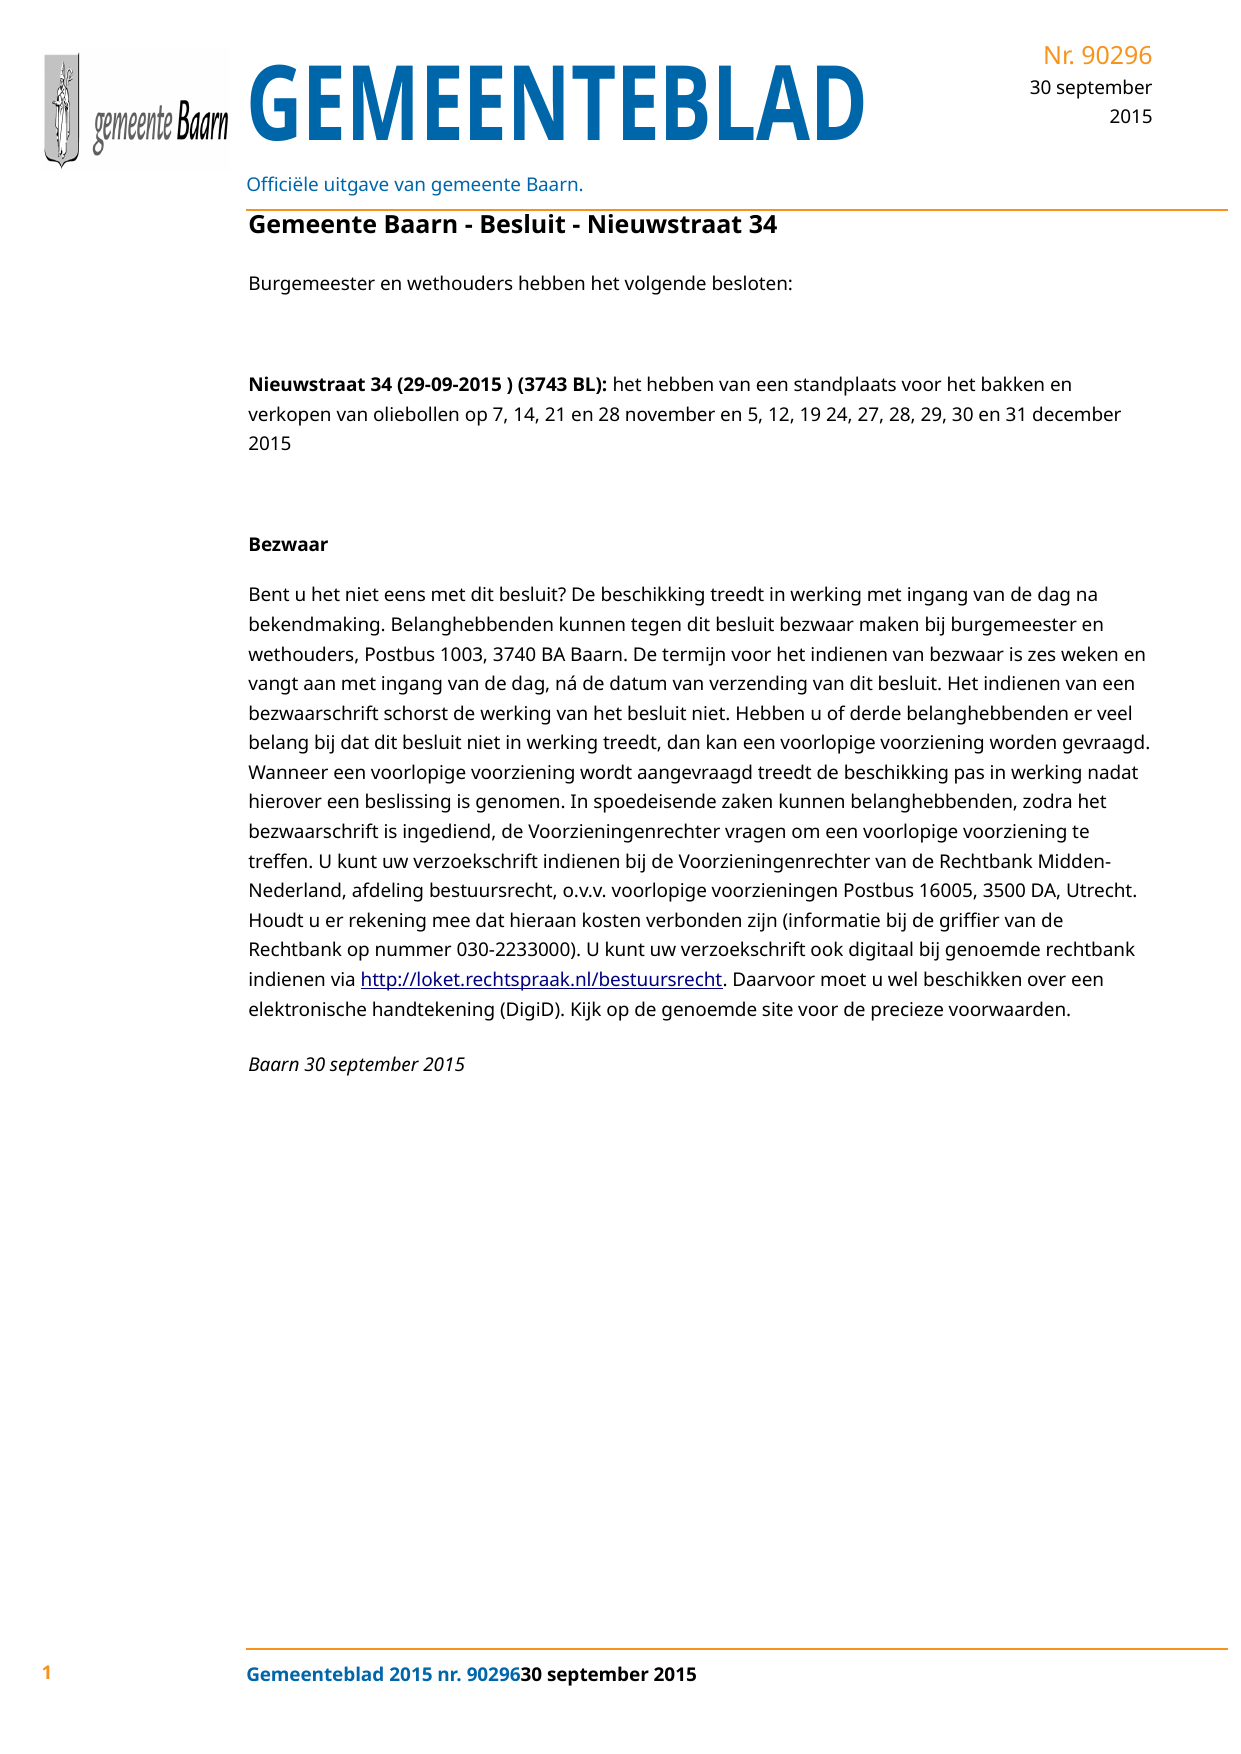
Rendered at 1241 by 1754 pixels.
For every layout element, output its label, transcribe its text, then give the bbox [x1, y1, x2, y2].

text Nieuwstraat 34 (29-09-2015 ) (3743 BL): het hebben van een standplaats voor het bakken en verkopen van oliebollen op 7, 14, 21 en 28 november en 5, 12, 19 24, 27, 28, 29, 30 en 31 december 2015 [248, 371, 1152, 456]
text Baarn 30 september 2015 [248, 1051, 1152, 1077]
text Gemeente Baarn - Besluit - Nieuwstraat 34 [248, 211, 1152, 241]
text Burgemeester en wethouders hebben het volgende besloten: [248, 270, 1152, 296]
picture [41, 47, 231, 172]
text Bezwaar [248, 531, 1152, 557]
text Bent u het niet eens met dit besluit? De beschikking treedt in werking met ingang van de dag na bekendmaking. Belanghebbenden kunnen tegen dit besluit bezwaar maken bij burgemeester en wethouders, Postbus 1003, 3740 BA Baarn. De termijn voor het indienen van bezwaar is zes weken en vangt aan met ingang van de dag, ná de datum van verzending van dit besluit. Het indienen van een bezwaarschrift schorst de werking van het besluit niet. Hebben u of derde belanghebbenden er veel belang bij dat dit besluit niet in werking treedt, dan kan een voorlopige voorziening worden gevraagd. Wanneer een voorlopige voorziening wordt aangevraagd treedt de beschikking pas in werking nadat hierover een beslissing is genomen. In spoedeisende zaken kunnen belanghebbenden, zodra het bezwaarschrift is ingediend, de Voorzieningenrechter vragen om een voorlopige voorziening te treffen. U kunt uw verzoekschrift indienen bij de Voorzieningenrechter van de Rechtbank Midden-Nederland, afdeling bestuursrecht, o.v.v. voorlopige voorzieningen Postbus 16005, 3500 DA, Utrecht. Houdt u er rekening mee dat hieraan kosten verbonden zijn (informatie bij de griffier van de Rechtbank op nummer 030-2233000). U kunt uw verzoekschrift ook digitaal bij genoemde rechtbank indienen via http://loket.rechtspraak.nl/bestuursrecht. Daarvoor moet u wel beschikken over een elektronische handtekening (DigiD). Kijk op de genoemde site voor de precieze voorwaarden. [248, 582, 1152, 1021]
